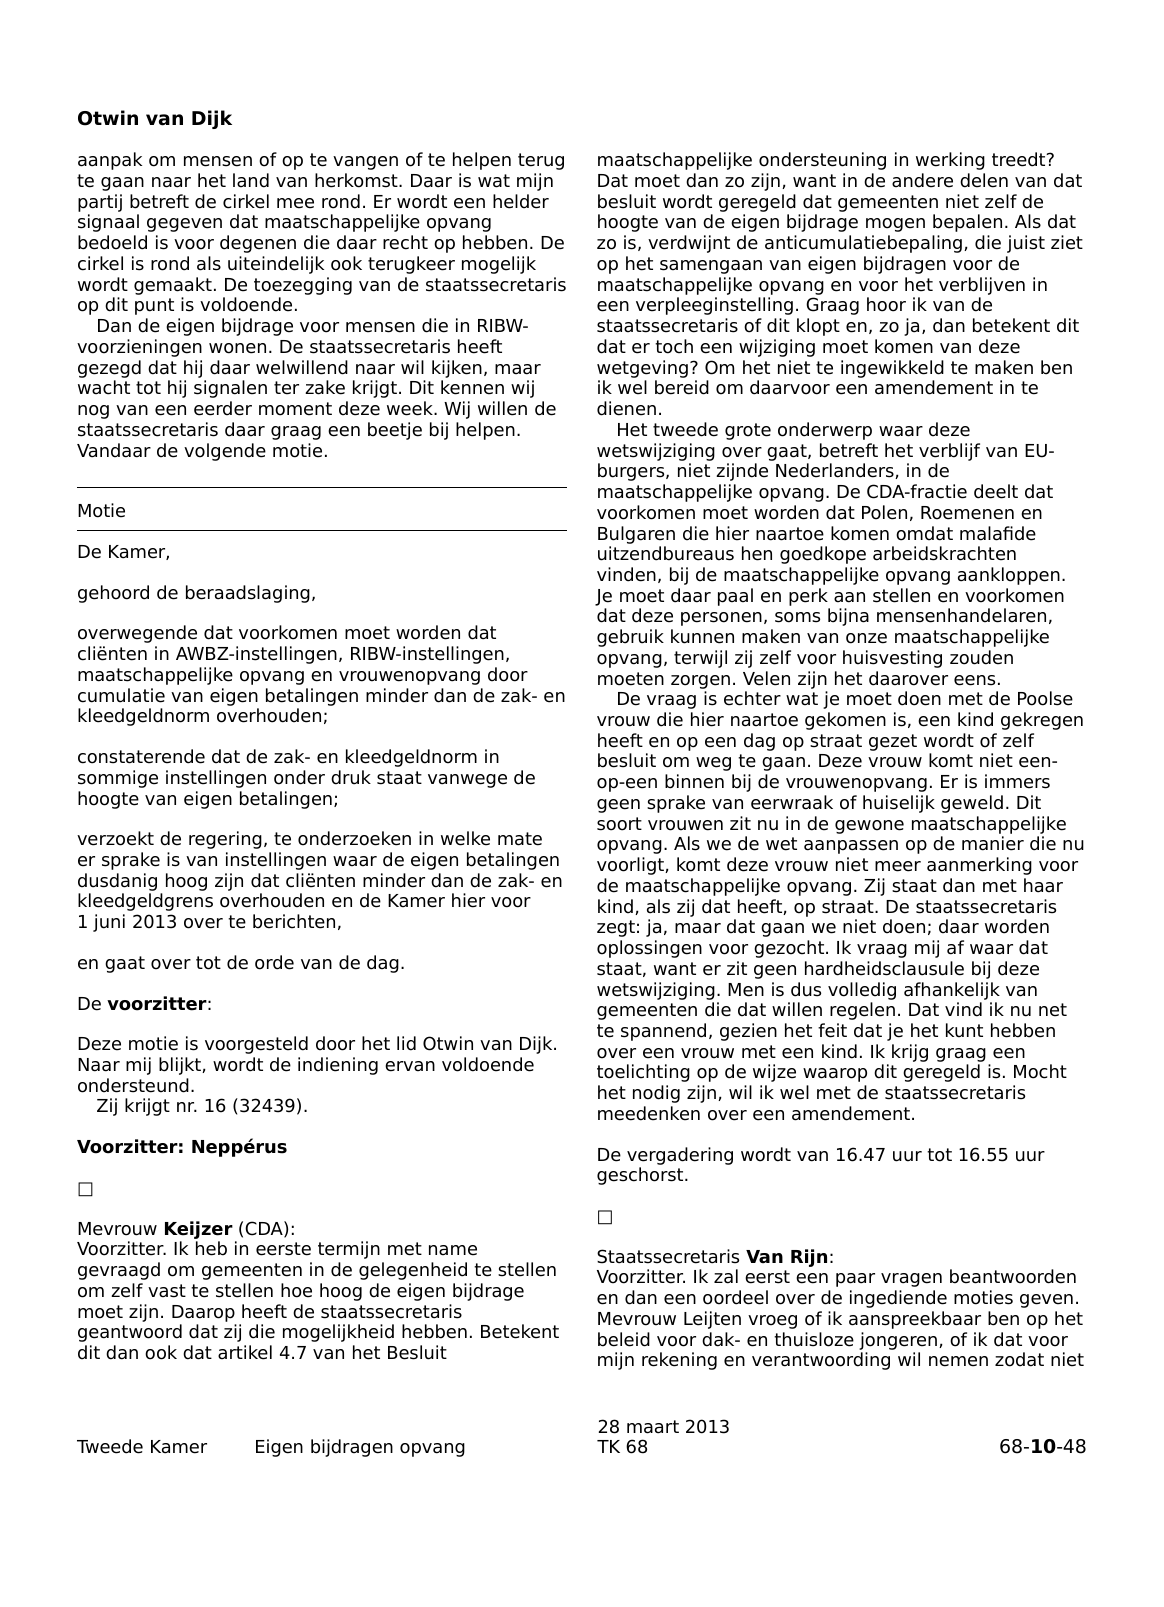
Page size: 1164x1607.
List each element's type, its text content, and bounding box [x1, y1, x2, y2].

text De Kamer, [77, 542, 567, 562]
text en gaat over tot de orde van de dag. [77, 953, 567, 973]
text Dan de eigen bijdrage voor mensen die in RIBW-voorzieningen wonen. De staatssecretaris heeft gezegd dat hij daar welwillend naar wil kijken, maar wacht tot hij signalen ter zake krijgt. Dit kennen wij nog van een eerder moment deze week. Wij willen de staatssecretaris daar graag een beetje bij helpen. Vandaar de volgende motie. [77, 316, 567, 461]
text overwegende dat voorkomen moet worden dat cliënten in AWBZ-instellingen, RIBW-instellingen, maatschappelijke opvang en vrouwenopvang door cumulatie van eigen betalingen minder dan de zak- en kleedgeldnorm overhouden; [77, 623, 567, 727]
text Het tweede grote onderwerp waar deze wetswijziging over gaat, betreft het verblijf van EU-burgers, niet zijnde Nederlanders, in de maatschappelijke opvang. De CDA-fractie deelt dat voorkomen moet worden dat Polen, Roemenen en Bulgaren die hier naartoe komen omdat malafide uitzendbureaus hen goedkope arbeidskrachten vinden, bij de maatschappelijke opvang aankloppen. Je moet daar paal en perk aan stellen en voorkomen dat deze personen, soms bijna mensenhandelaren, gebruik kunnen maken van onze maatschappelijke opvang, terwijl zij zelf voor huisvesting zouden moeten zorgen. Velen zijn het daarover eens. [596, 420, 1087, 689]
text Motie [77, 501, 567, 522]
text Zij krijgt nr. 16 (32439). [77, 1096, 567, 1117]
text verzoekt de regering, te onderzoeken in welke mate er sprake is van instellingen waar de eigen betalingen dusdanig hoog zijn dat cliënten minder dan de zak- en kleedgeldgrens overhouden en de Kamer hier voor 1 juni 2013 over te berichten, [77, 829, 567, 933]
text □ [596, 1206, 1087, 1227]
text maatschappelijke ondersteuning in werking treedt? Dat moet dan zo zijn, want in de andere delen van dat besluit wordt geregeld dat gemeenten niet zelf de hoogte van de eigen bijdrage mogen bepalen. Als dat zo is, verdwijnt de anticumulatiebepaling, die juist ziet op het samengaan van eigen bijdragen voor de maatschappelijke opvang en voor het verblijven in een verpleeginstelling. Graag hoor ik van de staatssecretaris of dit klopt en, zo ja, dan betekent dit dat er toch een wijziging moet komen van deze wetgeving? Om het niet te ingewikkeld te maken ben ik wel bereid om daarvoor een amendement in te dienen. [596, 150, 1087, 420]
text Mevrouw Keijzer (CDA): [77, 1218, 567, 1239]
text Voorzitter. Ik zal eerst een paar vragen beantwoorden en dan een oordeel over de ingediende moties geven. Mevrouw Leijten vroeg of ik aanspreekbaar ben op het beleid voor dak- en thuisloze jongeren, of ik dat voor mijn rekening en verantwoording wil nemen zodat niet [596, 1267, 1087, 1371]
text gehoord de beraadslaging, [77, 582, 567, 603]
text De vraag is echter wat je moet doen met de Poolse vrouw die hier naartoe gekomen is, een kind gekregen heeft en op een dag op straat gezet wordt of zelf besluit om weg te gaan. Deze vrouw komt niet een-op-een binnen bij de vrouwenopvang. Er is immers geen sprake van eerwraak of huiselijk geweld. Dit soort vrouwen zit nu in de gewone maatschappelijke opvang. Als we de wet aanpassen op de manier die nu voorligt, komt deze vrouw niet meer aanmerking voor de maatschappelijke opvang. Zij staat dan met haar kind, als zij dat heeft, op straat. De staatssecretaris zegt: ja, maar dat gaan we niet doen; daar worden oplossingen voor gezocht. Ik vraag mij af waar dat staat, want er zit geen hardheidsclausule bij deze wetswijziging. Men is dus volledig afhankelijk van gemeenten die dat willen regelen. Dat vind ik nu net te spannend, gezien het feit dat je het kunt hebben over een vrouw met een kind. Ik krijg graag een toelichting op de wijze waarop dit geregeld is. Mocht het nodig zijn, wil ik wel met de staatssecretaris meedenken over een amendement. [596, 689, 1087, 1124]
text aanpak om mensen of op te vangen of te helpen terug te gaan naar het land van herkomst. Daar is wat mijn partij betreft de cirkel mee rond. Er wordt een helder signaal gegeven dat maatschappelijke opvang bedoeld is voor degenen die daar recht op hebben. De cirkel is rond als uiteindelijk ook terugkeer mogelijk wordt gemaakt. De toezegging van de staatssecretaris op dit punt is voldoende. [77, 150, 567, 316]
text De vergadering wordt van 16.47 uur tot 16.55 uur geschorst. [596, 1144, 1087, 1186]
text Voorzitter: Neppérus [77, 1137, 567, 1158]
text Deze motie is voorgesteld door het lid Otwin van Dijk. Naar mij blijkt, wordt de indiening ervan voldoende ondersteund. [77, 1034, 567, 1096]
text constaterende dat de zak- en kleedgeldnorm in sommige instellingen onder druk staat vanwege de hoogte van eigen betalingen; [77, 747, 567, 809]
text □ [77, 1178, 567, 1198]
text Staatssecretaris Van Rijn: [596, 1247, 1087, 1267]
text Voorzitter. Ik heb in eerste termijn met name gevraagd om gemeenten in de gelegenheid te stellen om zelf vast te stellen hoe hoog de eigen bijdrage moet zijn. Daarop heeft de staatssecretaris geantwoord dat zij die mogelijkheid hebben. Betekent dit dan ook dat artikel 4.7 van het Besluit [77, 1239, 567, 1364]
text De voorzitter: [77, 993, 567, 1014]
